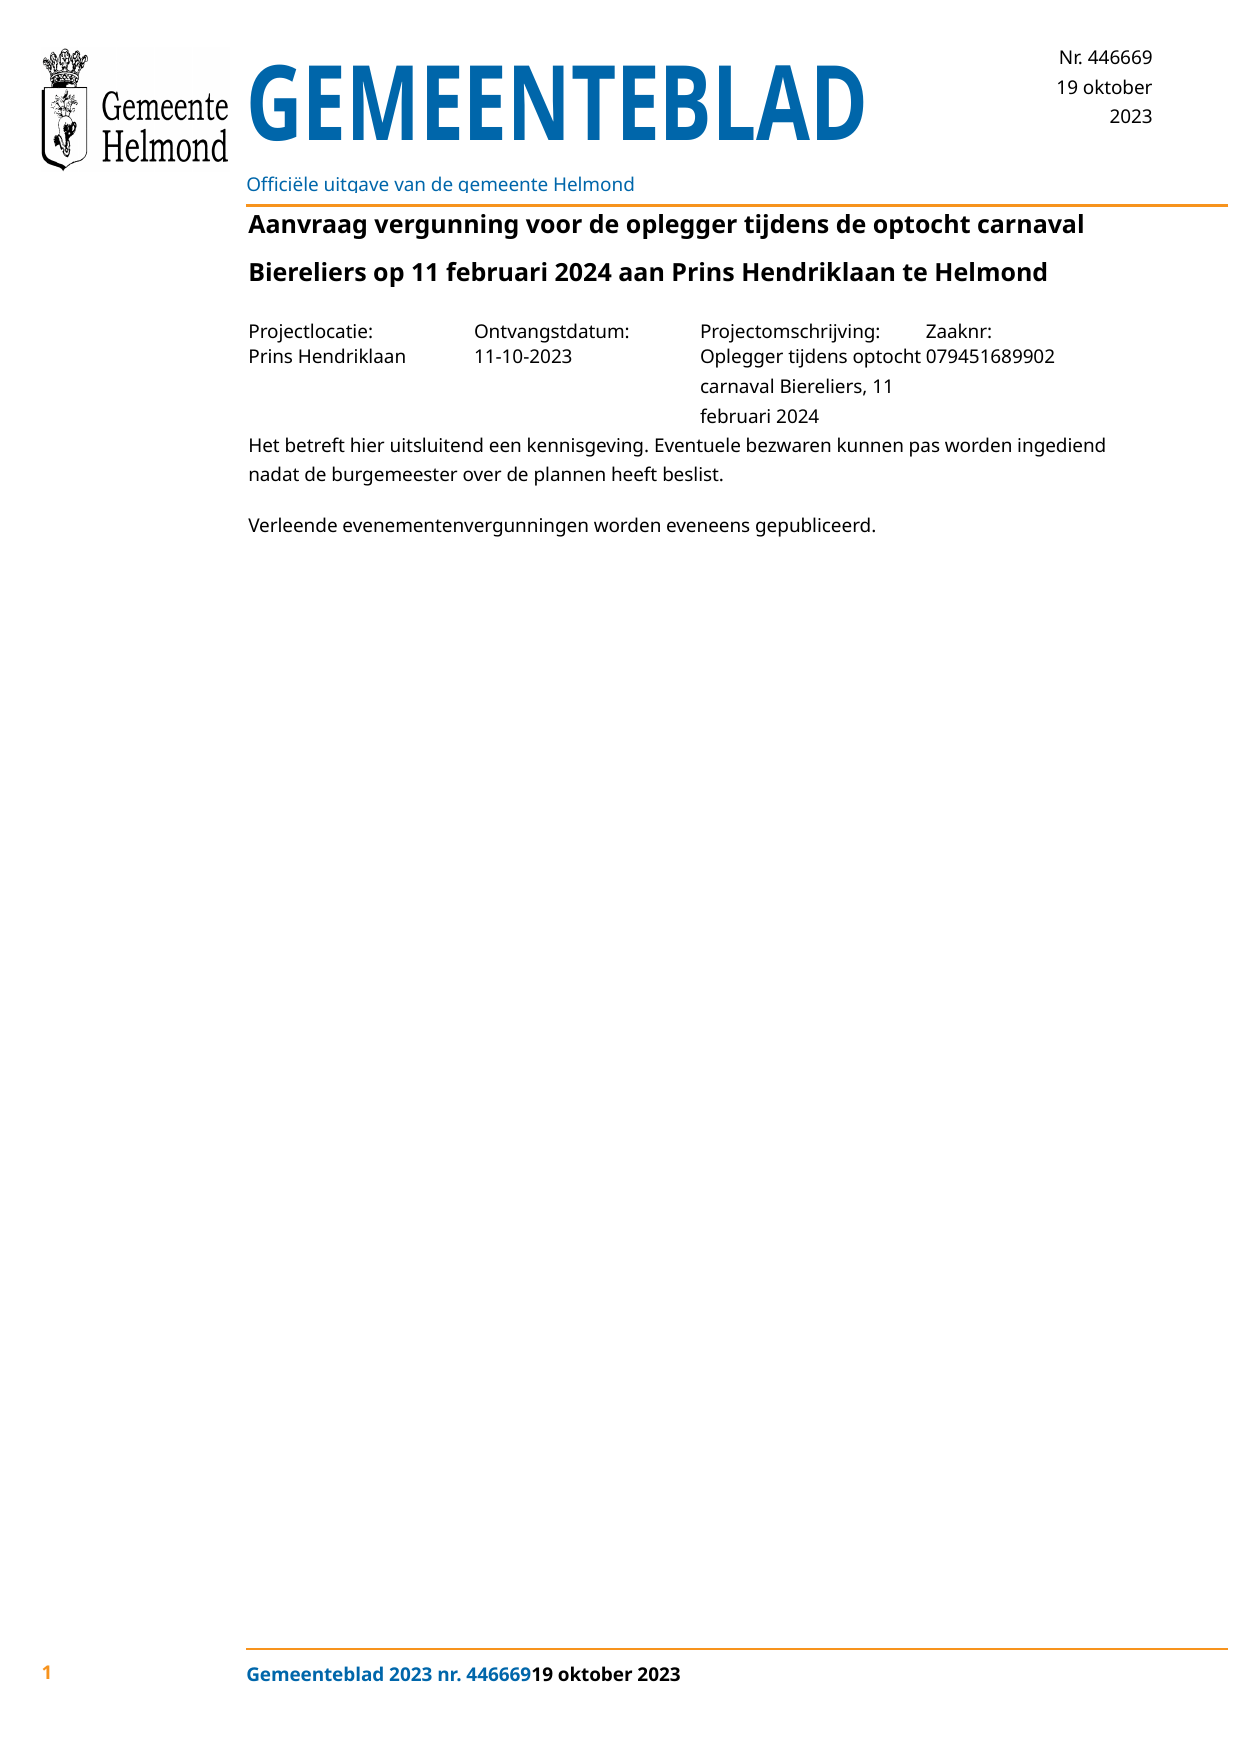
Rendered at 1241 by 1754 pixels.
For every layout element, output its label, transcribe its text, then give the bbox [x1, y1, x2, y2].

table_header Projectlocatie: [248, 318, 474, 344]
text Het betreft hier uitsluitend een kennisgeving. Eventuele bezwaren kunnen pas worden ingediend nadat de burgemeester over de plannen heeft beslist. [248, 432, 1152, 487]
table_cell 11-10-2023 [474, 344, 700, 429]
table_header Projectomschrijving: [700, 318, 926, 344]
picture [41, 47, 231, 172]
table_cell Prins Hendriklaan [248, 344, 474, 429]
table_cell 079451689902 [926, 344, 1152, 429]
text Aanvraag vergunning voor de oplegger tijdens de optocht carnaval Biereliers op 11 februari 2024 aan Prins Hendriklaan te Helmond [248, 207, 1152, 288]
table_header Zaaknr: [926, 318, 1152, 344]
table_cell Oplegger tijdens optocht carnaval Biereliers, 11 februari 2024 [700, 344, 926, 429]
table_header Ontvangstdatum: [474, 318, 700, 344]
text Verleende evenementenvergunningen worden eveneens gepubliceerd. [248, 512, 1152, 538]
